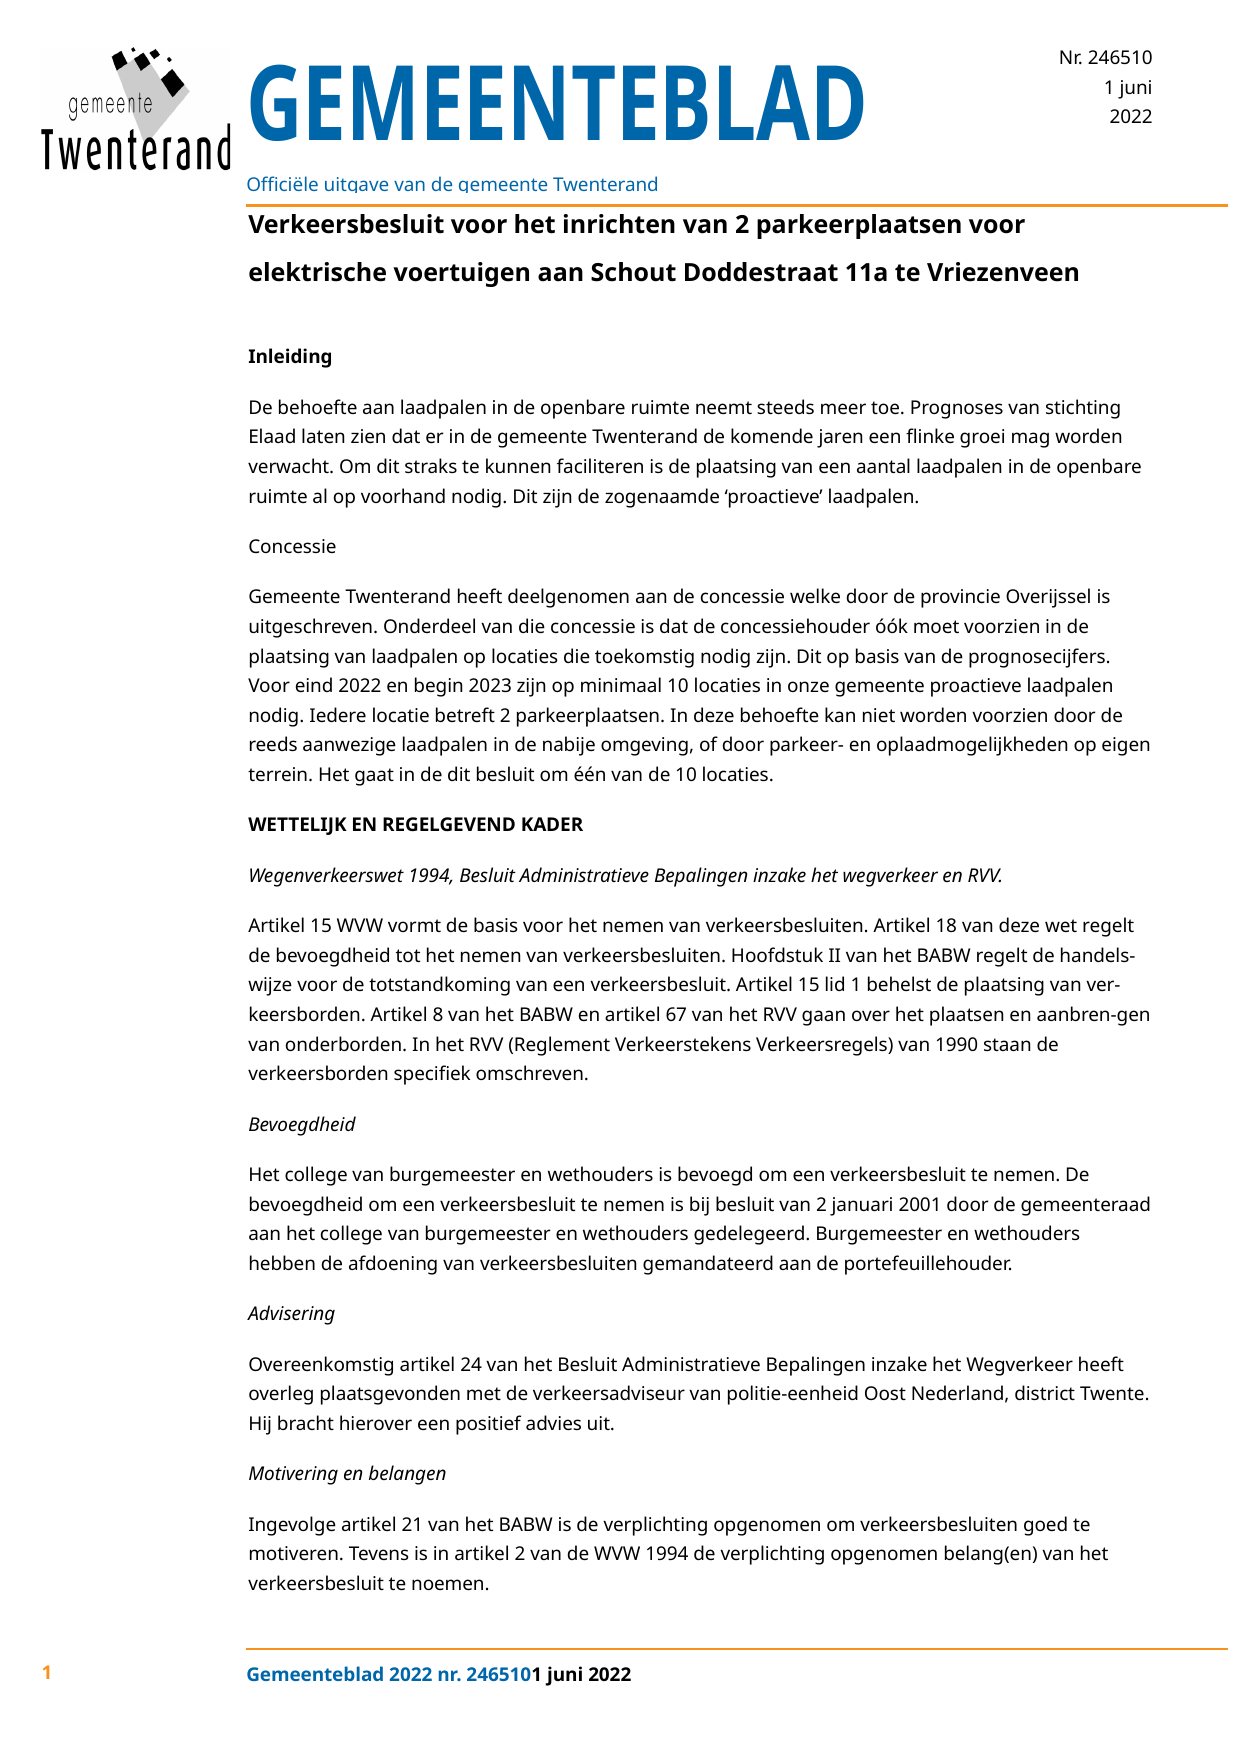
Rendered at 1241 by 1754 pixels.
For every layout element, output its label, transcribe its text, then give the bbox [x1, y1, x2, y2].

text Wegenverkeerswet 1994, Besluit Administratieve Bepalingen inzake het wegverkeer en RVV. [248, 862, 1152, 888]
text Het college van burgemeester en wethouders is bevoegd om een verkeersbesluit te nemen. De bevoegdheid om een verkeersbesluit te nemen is bij besluit van 2 januari 2001 door de gemeenteraad aan het college van burgemeester en wethouders gedelegeerd. Burgemeester en wethouders hebben de afdoening van verkeersbesluiten gemandateerd aan de portefeuillehouder. [248, 1161, 1152, 1276]
text Concessie [248, 533, 1152, 559]
text Gemeente Twenterand heeft deelgenomen aan de concessie welke door de provincie Overijssel is uitgeschreven. Onderdeel van die concessie is dat de concessiehouder óók moet voorzien in de plaatsing van laadpalen op locaties die toekomstig nodig zijn. Dit op basis van de prognosecijfers. Voor eind 2022 en begin 2023 zijn op minimaal 10 locaties in onze gemeente proactieve laadpalen nodig. Iedere locatie betreft 2 parkeerplaatsen. In deze behoefte kan niet worden voorzien door de reeds aanwezige laadpalen in de nabije omgeving, of door parkeer- en oplaadmogelijkheden op eigen terrein. Het gaat in de dit besluit om één van de 10 locaties. [248, 584, 1152, 787]
text Verkeersbesluit voor het inrichten van 2 parkeerplaatsen voor elektrische voertuigen aan Schout Doddestraat 11a te Vriezenveen [248, 207, 1152, 288]
text De behoefte aan laadpalen in de openbare ruimte neemt steeds meer toe. Prognoses van stichting Elaad laten zien dat er in de gemeente Twenterand de komende jaren een flinke groei mag worden verwacht. Om dit straks te kunnen faciliteren is de plaatsing van een aantal laadpalen in de openbare ruimte al op voorhand nodig. Dit zijn de zogenaamde ‘proactieve’ laadpalen. [248, 394, 1152, 508]
text Ingevolge artikel 21 van het BABW is de verplichting opgenomen om verkeersbesluiten goed te motiveren. Tevens is in artikel 2 van de WVW 1994 de verplichting opgenomen belang(en) van het verkeersbesluit te noemen. [248, 1511, 1152, 1596]
text Artikel 15 WVW vormt de basis voor het nemen van verkeersbesluiten. Artikel 18 van deze wet regelt de bevoegdheid tot het nemen van verkeersbesluiten. Hoofdstuk II van het BABW regelt de handels-wijze voor de totstandkoming van een verkeersbesluit. Artikel 15 lid 1 behelst de plaatsing van ver-keersborden. Artikel 8 van het BABW en artikel 67 van het RVV gaan over het plaatsen en aanbren-gen van onderborden. In het RVV (Reglement Verkeerstekens Verkeersregels) van 1990 staan de verkeersborden specifiek omschreven. [248, 912, 1152, 1086]
text Overeenkomstig artikel 24 van het Besluit Administratieve Bepalingen inzake het Wegverkeer heeft overleg plaatsgevonden met de verkeersadviseur van politie-eenheid Oost Nederland, district Twente. Hij bracht hierover een positief advies uit. [248, 1351, 1152, 1436]
text Motivering en belangen [248, 1460, 1152, 1486]
text Inleiding [248, 344, 1152, 369]
picture [41, 47, 231, 172]
text Bevoegdheid [248, 1111, 1152, 1136]
text WETTELIJK EN REGELGEVEND KADER [248, 812, 1152, 837]
text Advisering [248, 1300, 1152, 1326]
